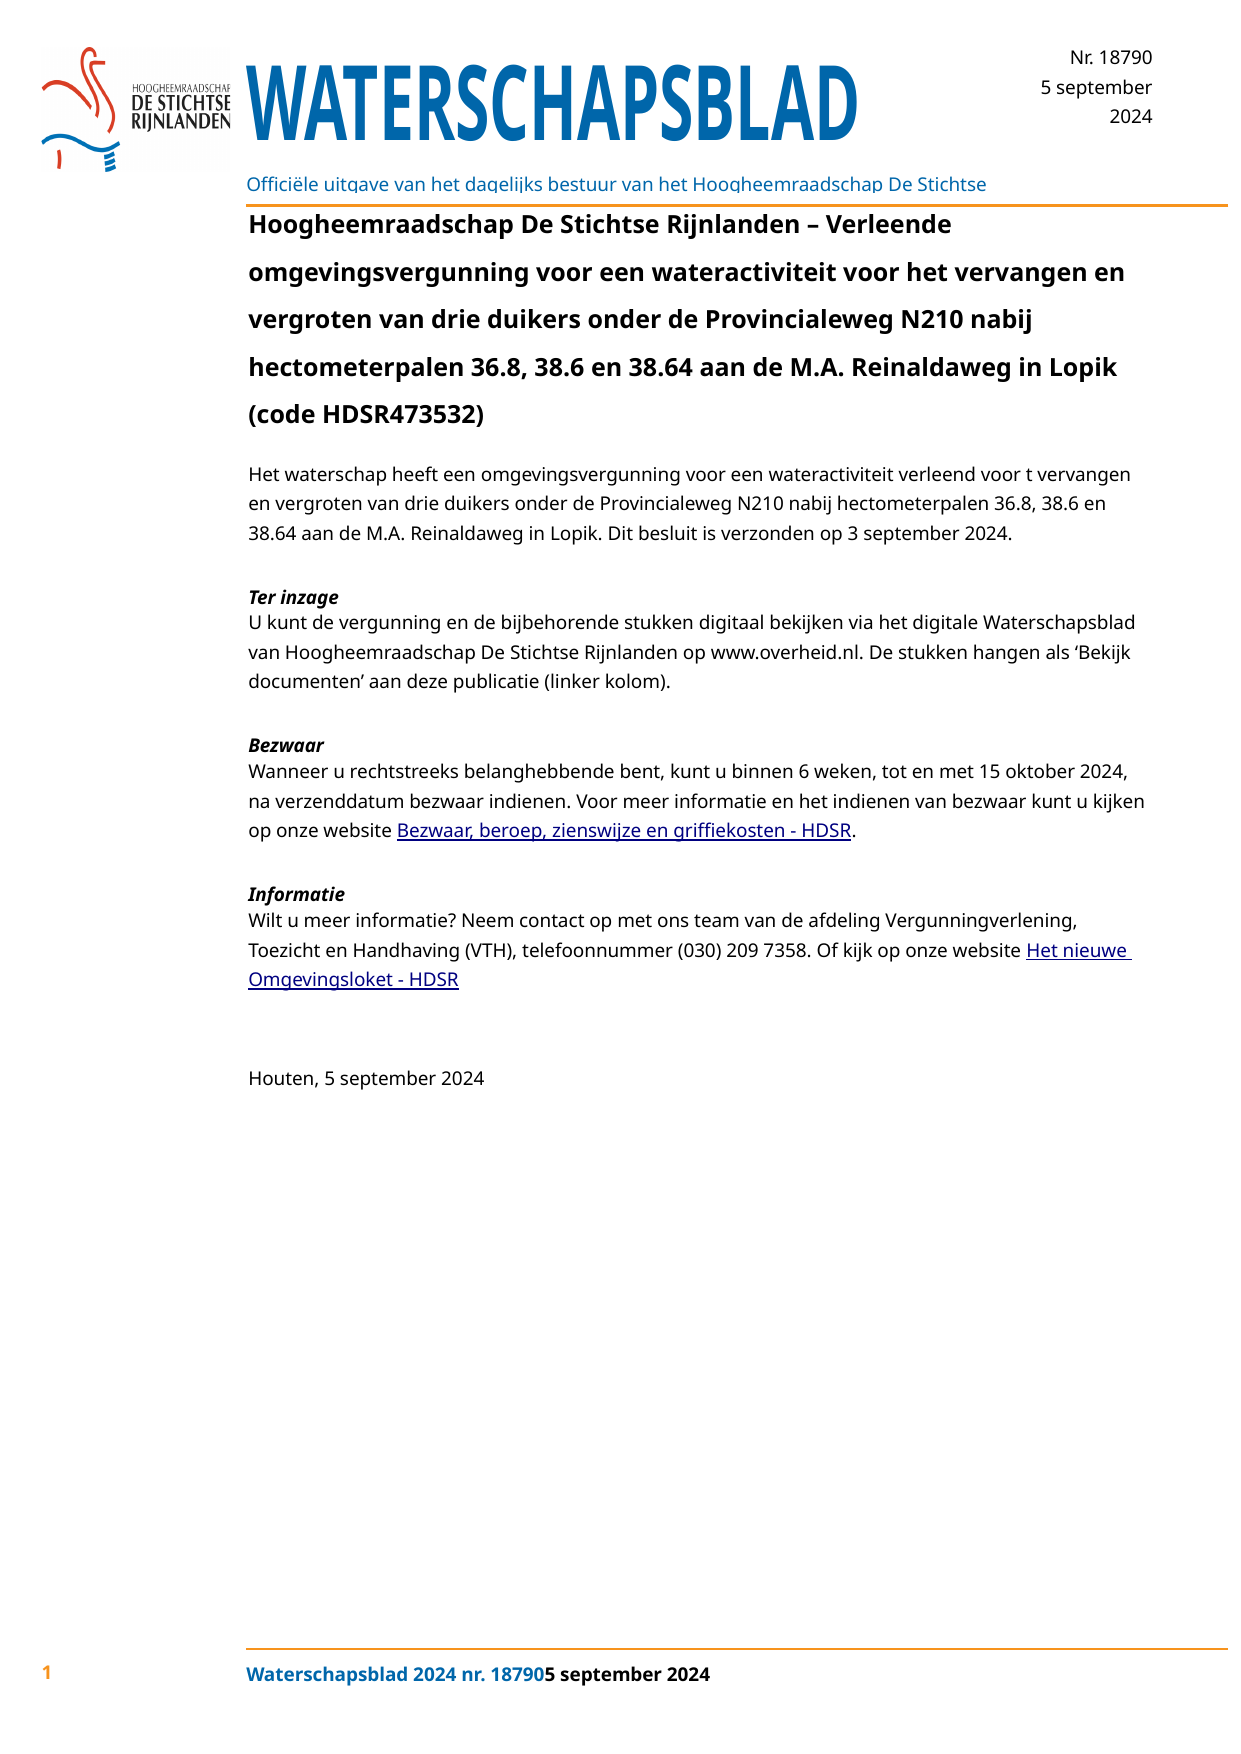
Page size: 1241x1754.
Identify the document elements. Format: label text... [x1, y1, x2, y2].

text Ter inzage [248, 584, 1152, 609]
text Wilt u meer informatie? Neem contact op met ons team van de afdeling Vergunningverlening, Toezicht en Handhaving (VTH), telefoonnummer (030) 209 7358. Of kijk op onze website Het nieuwe Omgevingsloket - HDSR [248, 907, 1152, 992]
text Wanneer u rechtstreeks belanghebbende bent, kunt u binnen 6 weken, tot en met 15 oktober 2024, na verzenddatum bezwaar indienen. Voor meer informatie en het indienen van bezwaar kunt u kijken op onze website Bezwaar, beroep, zienswijze en griffiekosten - HDSR. [248, 758, 1152, 843]
text Hoogheemraadschap De Stichtse Rijnlanden – Verleende omgevingsvergunning voor een wateractiviteit voor het vervangen en vergroten van drie duikers onder de Provincialeweg N210 nabij hectometerpalen 36.8, 38.6 en 38.64 aan de M.A. Reinaldaweg in Lopik (code HDSR473532) [248, 207, 1152, 431]
picture [41, 47, 231, 172]
text Bezwaar [248, 733, 1152, 758]
text Informatie [248, 882, 1152, 907]
text Het waterschap heeft een omgevingsvergunning voor een wateractiviteit verleend voor t vervangen en vergroten van drie duikers onder de Provincialeweg N210 nabij hectometerpalen 36.8, 38.6 en 38.64 aan de M.A. Reinaldaweg in Lopik. Dit besluit is verzonden op 3 september 2024. [248, 461, 1152, 546]
text Houten, 5 september 2024 [248, 1065, 1152, 1090]
text U kunt de vergunning en de bijbehorende stukken digitaal bekijken via het digitale Waterschapsblad van Hoogheemraadschap De Stichtse Rijnlanden op www.overheid.nl. De stukken hangen als ‘Bekijk documenten’ aan deze publicatie (linker kolom). [248, 609, 1152, 694]
